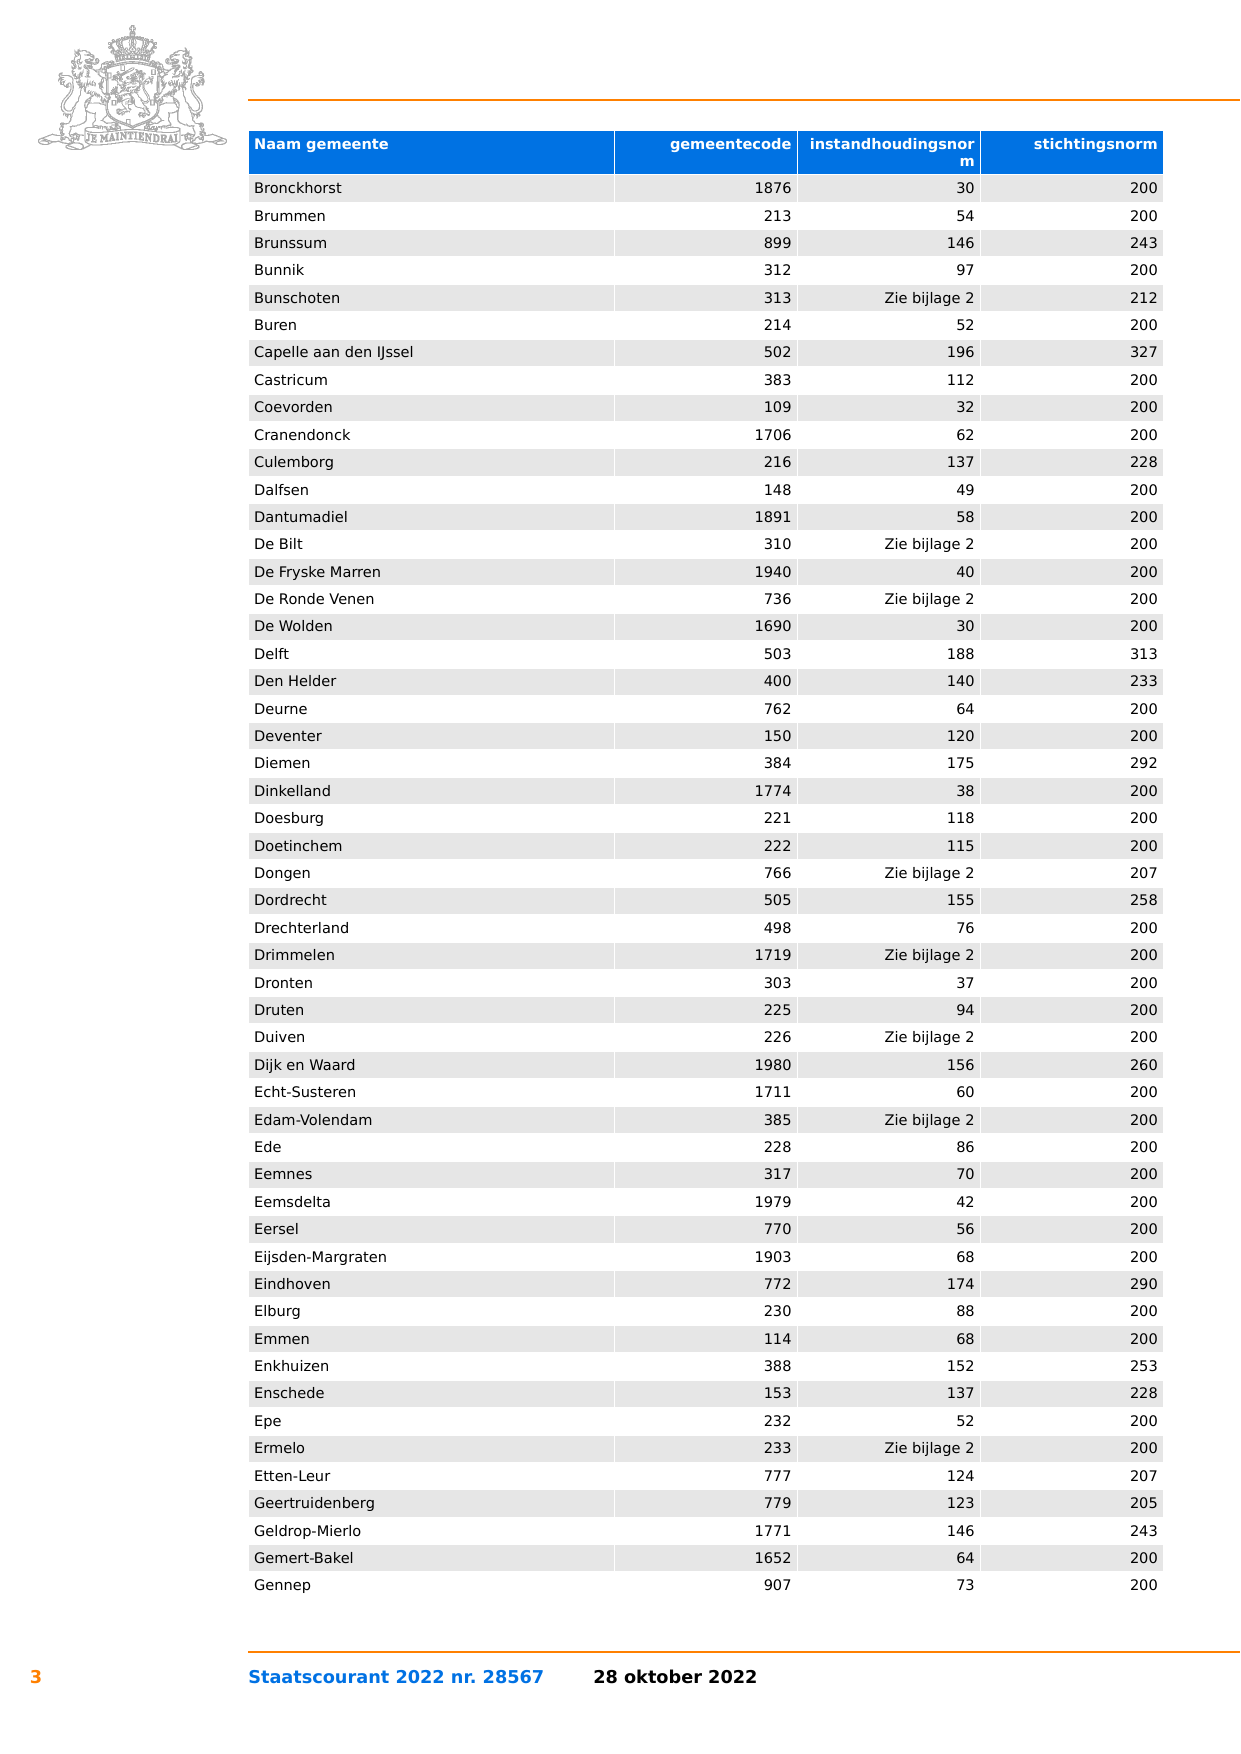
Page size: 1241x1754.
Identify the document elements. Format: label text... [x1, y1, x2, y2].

table_cell Culemborg [249, 449, 614, 476]
table_cell Bronckhorst [249, 175, 614, 202]
table_cell 200 [981, 833, 1163, 859]
table_cell 1940 [615, 559, 797, 585]
table_cell 243 [981, 230, 1163, 256]
table_cell 505 [615, 888, 797, 914]
table_cell 200 [981, 1216, 1163, 1243]
table_cell Coevorden [249, 395, 614, 421]
table_cell 313 [981, 641, 1163, 667]
table_cell 200 [981, 1545, 1163, 1571]
table_cell 200 [981, 258, 1163, 284]
table_cell Deurne [249, 696, 614, 722]
table_cell 200 [981, 997, 1163, 1023]
table_cell 327 [981, 340, 1163, 366]
table_cell 388 [615, 1353, 797, 1380]
table_cell 124 [798, 1463, 980, 1489]
table_cell 200 [981, 395, 1163, 421]
table_cell Epe [249, 1408, 614, 1434]
table_cell 779 [615, 1490, 797, 1517]
table_cell Zie bijlage 2 [798, 943, 980, 969]
table_cell Zie bijlage 2 [798, 531, 980, 558]
table_cell De Fryske Marren [249, 559, 614, 585]
table_cell 228 [615, 1134, 797, 1161]
table_cell 1771 [615, 1518, 797, 1544]
table_cell 174 [798, 1271, 980, 1297]
table_cell 109 [615, 395, 797, 421]
table_cell 503 [615, 641, 797, 667]
table_cell 200 [981, 1025, 1163, 1051]
table_cell 200 [981, 586, 1163, 613]
table_header gemeentecode [615, 131, 797, 174]
table_cell 1652 [615, 1545, 797, 1571]
table_cell 40 [798, 559, 980, 585]
table_cell 60 [798, 1079, 980, 1106]
table_cell 200 [981, 1134, 1163, 1161]
table_cell 200 [981, 175, 1163, 202]
table_cell 37 [798, 970, 980, 996]
table_cell Cranendonck [249, 422, 614, 448]
table_cell Eindhoven [249, 1271, 614, 1297]
table_cell Bunnik [249, 258, 614, 284]
table_cell 200 [981, 943, 1163, 969]
table_cell 86 [798, 1134, 980, 1161]
table_cell 303 [615, 970, 797, 996]
table_cell 253 [981, 1353, 1163, 1380]
table_cell 200 [981, 696, 1163, 722]
table_cell Zie bijlage 2 [798, 860, 980, 887]
table_cell 383 [615, 367, 797, 393]
table_cell 54 [798, 203, 980, 229]
table_cell Doesburg [249, 805, 614, 832]
table_cell 225 [615, 997, 797, 1023]
table_cell 73 [798, 1573, 980, 1599]
table_cell Doetinchem [249, 833, 614, 859]
table_cell 112 [798, 367, 980, 393]
table_cell 200 [981, 778, 1163, 804]
table_cell 1690 [615, 614, 797, 640]
table_cell 97 [798, 258, 980, 284]
table_cell 777 [615, 1463, 797, 1489]
table_cell Buren [249, 312, 614, 339]
table_cell 1711 [615, 1079, 797, 1106]
table_cell 1706 [615, 422, 797, 448]
table_cell 1980 [615, 1052, 797, 1078]
table_cell 200 [981, 203, 1163, 229]
table_cell 200 [981, 477, 1163, 503]
table_cell 1891 [615, 504, 797, 530]
table_cell Drimmelen [249, 943, 614, 969]
table_cell 200 [981, 970, 1163, 996]
table_cell Echt-Susteren [249, 1079, 614, 1106]
table_cell 146 [798, 230, 980, 256]
table_cell De Ronde Venen [249, 586, 614, 613]
table_cell 200 [981, 367, 1163, 393]
table_cell 137 [798, 449, 980, 476]
table_cell 228 [981, 449, 1163, 476]
table_cell 153 [615, 1381, 797, 1407]
table_cell 30 [798, 175, 980, 202]
table_cell 226 [615, 1025, 797, 1051]
table_cell Dalfsen [249, 477, 614, 503]
table_cell Capelle aan den IJssel [249, 340, 614, 366]
picture [38, 25, 227, 150]
table_cell 385 [615, 1107, 797, 1133]
table_cell 200 [981, 1189, 1163, 1215]
table_cell Den Helder [249, 669, 614, 695]
table_cell 228 [981, 1381, 1163, 1407]
table_cell 200 [981, 1299, 1163, 1325]
table_cell 899 [615, 230, 797, 256]
table_header Naam gemeente [249, 131, 614, 174]
table_cell 175 [798, 751, 980, 777]
table_cell 762 [615, 696, 797, 722]
table_cell 230 [615, 1299, 797, 1325]
table_cell Dinkelland [249, 778, 614, 804]
table_cell 772 [615, 1271, 797, 1297]
table_cell De Wolden [249, 614, 614, 640]
table_cell Geldrop-Mierlo [249, 1518, 614, 1544]
table_cell 156 [798, 1052, 980, 1078]
table_cell 200 [981, 559, 1163, 585]
table_cell 292 [981, 751, 1163, 777]
table_cell 30 [798, 614, 980, 640]
table_cell 1876 [615, 175, 797, 202]
table_cell Delft [249, 641, 614, 667]
table_cell 118 [798, 805, 980, 832]
table_cell Ermelo [249, 1436, 614, 1462]
table_cell 56 [798, 1216, 980, 1243]
table_cell 140 [798, 669, 980, 695]
table_cell 313 [615, 285, 797, 311]
table_cell 1979 [615, 1189, 797, 1215]
table_cell Dijk en Waard [249, 1052, 614, 1078]
table_cell Enschede [249, 1381, 614, 1407]
table_cell Dordrecht [249, 888, 614, 914]
table_cell 258 [981, 888, 1163, 914]
table_cell 216 [615, 449, 797, 476]
table_cell 150 [615, 723, 797, 749]
table_cell 317 [615, 1162, 797, 1188]
table_cell Drechterland [249, 915, 614, 941]
table_cell Geertruidenberg [249, 1490, 614, 1517]
table_cell 222 [615, 833, 797, 859]
table_cell 736 [615, 586, 797, 613]
table_cell 200 [981, 1162, 1163, 1188]
table_cell 907 [615, 1573, 797, 1599]
table_cell Dantumadiel [249, 504, 614, 530]
table_cell Druten [249, 997, 614, 1023]
table_cell 233 [981, 669, 1163, 695]
table_cell 214 [615, 312, 797, 339]
table_cell Zie bijlage 2 [798, 285, 980, 311]
table_cell 200 [981, 723, 1163, 749]
table_cell 70 [798, 1162, 980, 1188]
table_cell 52 [798, 312, 980, 339]
table_cell 770 [615, 1216, 797, 1243]
table_cell 207 [981, 1463, 1163, 1489]
table_cell Etten-Leur [249, 1463, 614, 1489]
table_cell 212 [981, 285, 1163, 311]
table_cell 290 [981, 1271, 1163, 1297]
table_cell 200 [981, 504, 1163, 530]
table_cell Bunschoten [249, 285, 614, 311]
table_cell 42 [798, 1189, 980, 1215]
table_cell Edam-Volendam [249, 1107, 614, 1133]
table_cell 207 [981, 860, 1163, 887]
table_cell 64 [798, 1545, 980, 1571]
table_cell 200 [981, 531, 1163, 558]
table_cell 200 [981, 1079, 1163, 1106]
table_cell 68 [798, 1326, 980, 1352]
table_cell 58 [798, 504, 980, 530]
table_cell 152 [798, 1353, 980, 1380]
table_cell 213 [615, 203, 797, 229]
table_cell 196 [798, 340, 980, 366]
table_header instandhoudingsnorm [798, 131, 980, 174]
table_cell Eemsdelta [249, 1189, 614, 1215]
table_cell Castricum [249, 367, 614, 393]
table_cell 200 [981, 1244, 1163, 1270]
table_cell 200 [981, 614, 1163, 640]
table_cell Gennep [249, 1573, 614, 1599]
table_cell 123 [798, 1490, 980, 1517]
table_cell Elburg [249, 1299, 614, 1325]
table_cell 115 [798, 833, 980, 859]
table_cell Zie bijlage 2 [798, 1436, 980, 1462]
table_cell Brunssum [249, 230, 614, 256]
table_cell 94 [798, 997, 980, 1023]
table_cell 312 [615, 258, 797, 284]
table_cell Dongen [249, 860, 614, 887]
table_cell 148 [615, 477, 797, 503]
table_cell Gemert-Bakel [249, 1545, 614, 1571]
table_cell 32 [798, 395, 980, 421]
table_cell Zie bijlage 2 [798, 586, 980, 613]
table_cell 232 [615, 1408, 797, 1434]
table_cell 243 [981, 1518, 1163, 1544]
table_cell Ede [249, 1134, 614, 1161]
table_cell 1774 [615, 778, 797, 804]
table_cell Enkhuizen [249, 1353, 614, 1380]
table_cell 155 [798, 888, 980, 914]
table_cell Eemnes [249, 1162, 614, 1188]
table_cell 502 [615, 340, 797, 366]
table_cell 221 [615, 805, 797, 832]
table_cell 200 [981, 805, 1163, 832]
table_cell 400 [615, 669, 797, 695]
table_cell Brummen [249, 203, 614, 229]
table_cell 188 [798, 641, 980, 667]
table_cell 137 [798, 1381, 980, 1407]
table_cell De Bilt [249, 531, 614, 558]
table_cell 1903 [615, 1244, 797, 1270]
table_cell 62 [798, 422, 980, 448]
table_cell 76 [798, 915, 980, 941]
table_cell Duiven [249, 1025, 614, 1051]
table_cell 120 [798, 723, 980, 749]
table_cell Zie bijlage 2 [798, 1025, 980, 1051]
table_cell Eijsden-Margraten [249, 1244, 614, 1270]
table_cell 38 [798, 778, 980, 804]
table_cell 68 [798, 1244, 980, 1270]
table_cell Dronten [249, 970, 614, 996]
table_cell 200 [981, 915, 1163, 941]
table_cell 146 [798, 1518, 980, 1544]
table_cell 384 [615, 751, 797, 777]
table_cell 49 [798, 477, 980, 503]
table_cell Diemen [249, 751, 614, 777]
table_cell 260 [981, 1052, 1163, 1078]
table_cell 200 [981, 1326, 1163, 1352]
table_cell 1719 [615, 943, 797, 969]
table_cell 64 [798, 696, 980, 722]
table_cell 114 [615, 1326, 797, 1352]
table_cell 498 [615, 915, 797, 941]
table_cell 88 [798, 1299, 980, 1325]
table_cell Eersel [249, 1216, 614, 1243]
table_cell Emmen [249, 1326, 614, 1352]
table_cell 200 [981, 1408, 1163, 1434]
table_cell 200 [981, 1107, 1163, 1133]
table_cell Zie bijlage 2 [798, 1107, 980, 1133]
table_cell 233 [615, 1436, 797, 1462]
table_cell 200 [981, 422, 1163, 448]
table_cell 766 [615, 860, 797, 887]
table_header stichtingsnorm [981, 131, 1163, 174]
table_cell 200 [981, 1436, 1163, 1462]
table_cell 200 [981, 312, 1163, 339]
table_cell Deventer [249, 723, 614, 749]
table_cell 200 [981, 1573, 1163, 1599]
table_cell 310 [615, 531, 797, 558]
table_cell 205 [981, 1490, 1163, 1517]
table_cell 52 [798, 1408, 980, 1434]
